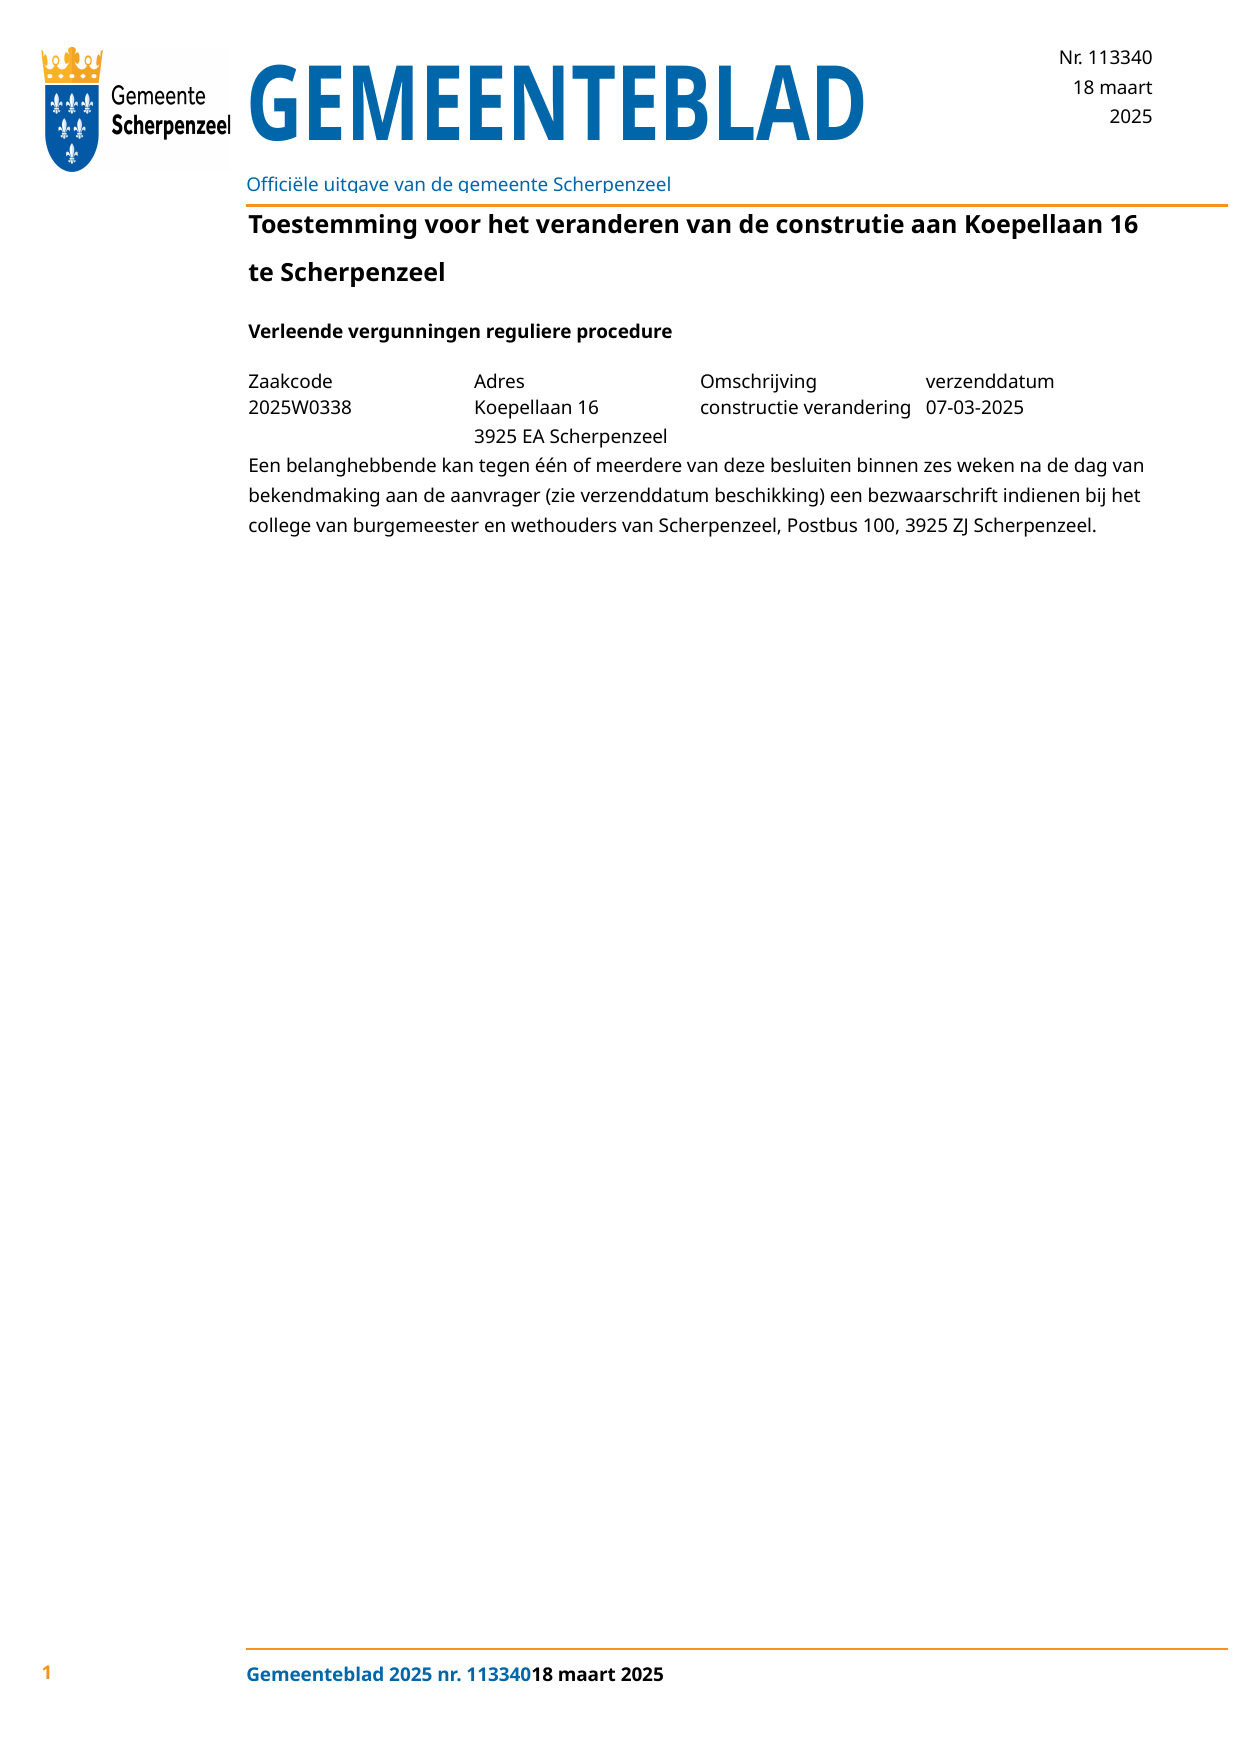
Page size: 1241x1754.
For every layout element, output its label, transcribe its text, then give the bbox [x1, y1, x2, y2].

table_cell 07-03-2025 [926, 394, 1152, 449]
picture [41, 47, 231, 172]
table_cell constructie verandering [700, 394, 926, 449]
table_header Zaakcode [248, 369, 474, 394]
table_header Adres [474, 369, 700, 394]
table_header verzenddatum [926, 369, 1152, 394]
text Een belanghebbende kan tegen één of meerdere van deze besluiten binnen zes weken na de dag van bekendmaking aan de aanvrager (zie verzenddatum beschikking) een bezwaarschrift indienen bij het college van burgemeester en wethouders van Scherpenzeel, Postbus 100, 3925 ZJ Scherpenzeel. [248, 453, 1152, 538]
table_cell 2025W0338 [248, 394, 474, 449]
table_cell Koepellaan 16 3925 EA Scherpenzeel [474, 394, 700, 449]
table_header Omschrijving [700, 369, 926, 394]
text Toestemming voor het veranderen van de construtie aan Koepellaan 16 te Scherpenzeel [248, 207, 1152, 288]
text Verleende vergunningen reguliere procedure [248, 318, 1152, 344]
